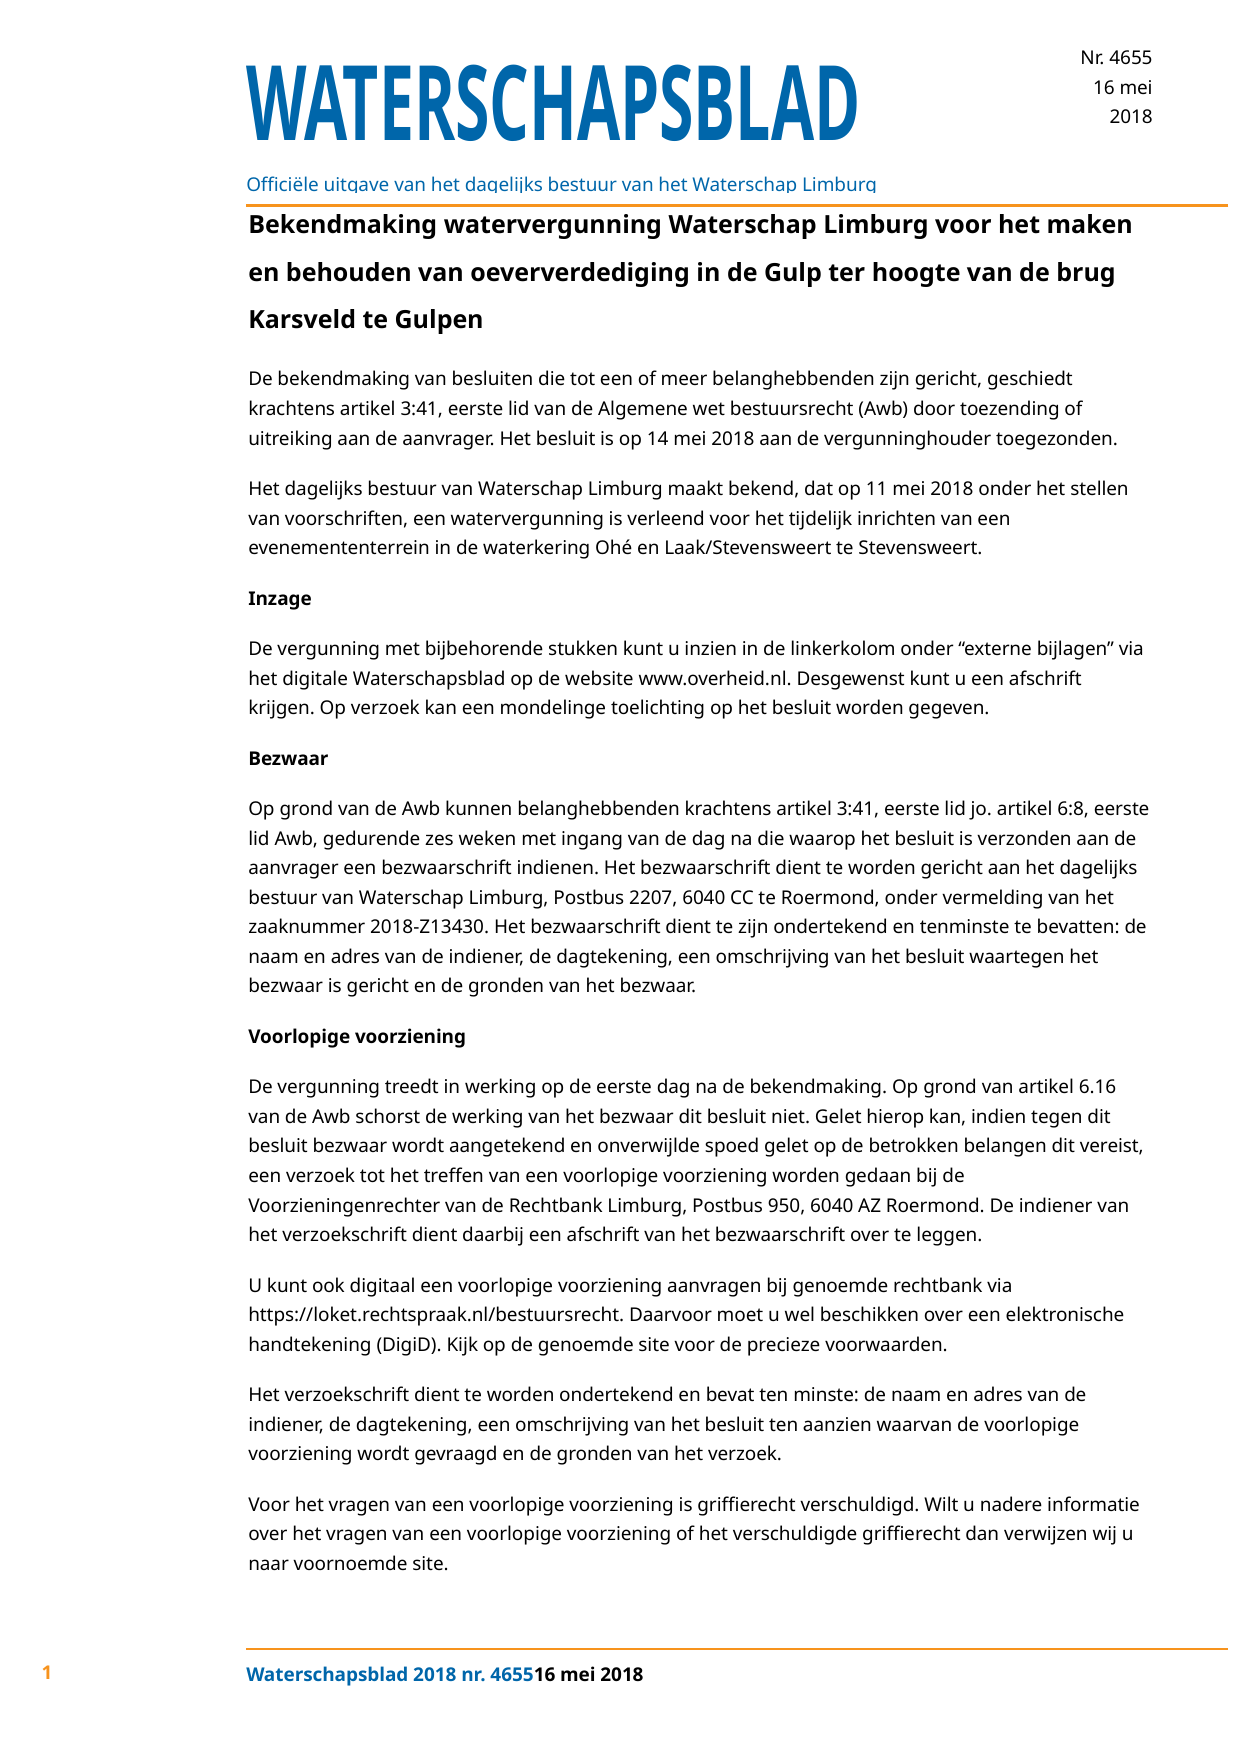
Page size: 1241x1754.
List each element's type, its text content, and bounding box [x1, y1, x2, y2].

text Inzage [248, 585, 1152, 610]
text Voor het vragen van een voorlopige voorziening is griffierecht verschuldigd. Wilt u nadere informatie over het vragen van een voorlopige voorziening of het verschuldigde griffierecht dan verwijzen wij u naar voornoemde site. [248, 1491, 1152, 1576]
text Bekendmaking watervergunning Waterschap Limburg voor het maken en behouden van oeververdediging in de Gulp ter hoogte van de brug Karsveld te Gulpen [248, 207, 1152, 336]
text Voorlopige voorziening [248, 1023, 1152, 1049]
text Bezwaar [248, 745, 1152, 770]
text Op grond van de Awb kunnen belanghebbenden krachtens artikel 3:41, eerste lid jo. artikel 6:8, eerste lid Awb, gedurende zes weken met ingang van de dag na die waarop het besluit is verzonden aan de aanvrager een bezwaarschrift indienen. Het bezwaarschrift dient te worden gericht aan het dagelijks bestuur van Waterschap Limburg, Postbus 2207, 6040 CC te Roermond, onder vermelding van het zaaknummer 2018-Z13430. Het bezwaarschrift dient te zijn ondertekend en tenminste te bevatten: de naam en adres van de indiener, de dagtekening, een omschrijving van het besluit waartegen het bezwaar is gericht en de gronden van het bezwaar. [248, 795, 1152, 998]
text De vergunning met bijbehorende stukken kunt u inzien in de linkerkolom onder “externe bijlagen” via het digitale Waterschapsblad op de website www.overheid.nl. Desgewenst kunt u een afschrift krijgen. Op verzoek kan een mondelinge toelichting op het besluit worden gegeven. [248, 635, 1152, 720]
text Het dagelijks bestuur van Waterschap Limburg maakt bekend, dat op 11 mei 2018 onder het stellen van voorschriften, een watervergunning is verleend voor het tijdelijk inrichten van een evenemententerrein in de waterkering Ohé en Laak/Stevensweert te Stevensweert. [248, 475, 1152, 560]
text Het verzoekschrift dient te worden ondertekend en bevat ten minste: de naam en adres van de indiener, de dagtekening, een omschrijving van het besluit ten aanzien waarvan de voorlopige voorziening wordt gevraagd en de gronden van het verzoek. [248, 1381, 1152, 1466]
text De bekendmaking van besluiten die tot een of meer belanghebbenden zijn gericht, geschiedt krachtens artikel 3:41, eerste lid van de Algemene wet bestuursrecht (Awb) door toezending of uitreiking aan de aanvrager. Het besluit is op 14 mei 2018 aan de vergunninghouder toegezonden. [248, 366, 1152, 450]
text De vergunning treedt in werking op de eerste dag na de bekendmaking. Op grond van artikel 6.16 van de Awb schorst de werking van het bezwaar dit besluit niet. Gelet hierop kan, indien tegen dit besluit bezwaar wordt aangetekend en onverwijlde spoed gelet op de betrokken belangen dit vereist, een verzoek tot het treffen van een voorlopige voorziening worden gedaan bij de Voorzieningenrechter van de Rechtbank Limburg, Postbus 950, 6040 AZ Roermond. De indiener van het verzoekschrift dient daarbij een afschrift van het bezwaarschrift over te leggen. [248, 1073, 1152, 1247]
picture [41, 47, 231, 172]
text U kunt ook digitaal een voorlopige voorziening aanvragen bij genoemde rechtbank via https://loket.rechtspraak.nl/bestuursrecht. Daarvoor moet u wel beschikken over een elektronische handtekening (DigiD). Kijk op de genoemde site voor de precieze voorwaarden. [248, 1272, 1152, 1357]
